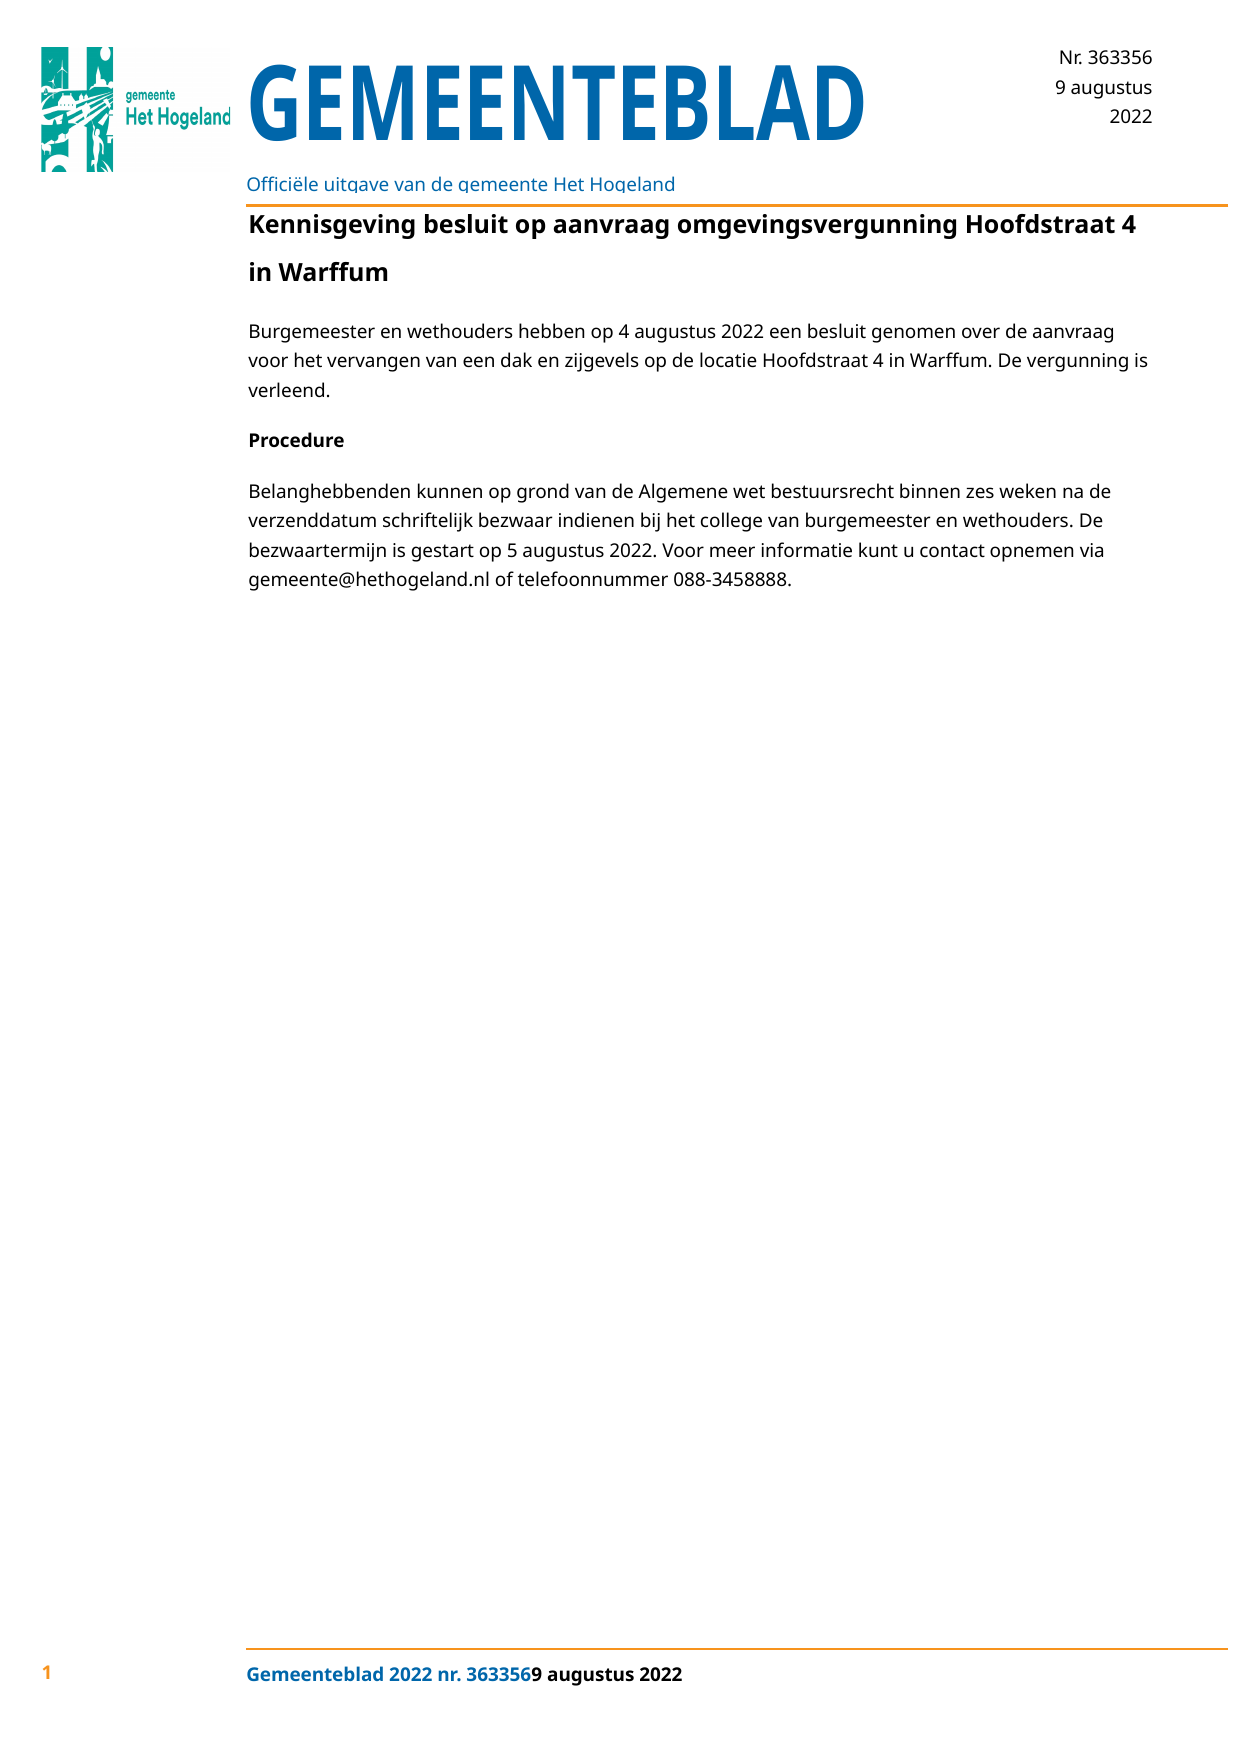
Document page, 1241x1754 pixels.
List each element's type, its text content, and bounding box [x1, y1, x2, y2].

text Burgemeester en wethouders hebben op 4 augustus 2022 een besluit genomen over de aanvraag voor het vervangen van een dak en zijgevels op de locatie Hoofdstraat 4 in Warffum. De vergunning is verleend. [248, 318, 1152, 403]
text Belanghebbenden kunnen op grond van de Algemene wet bestuursrecht binnen zes weken na de verzenddatum schriftelijk bezwaar indienen bij het college van burgemeester en wethouders. De bezwaartermijn is gestart op 5 augustus 2022. Voor meer informatie kunt u contact opnemen via gemeente@hethogeland.nl of telefoonnummer 088-3458888. [248, 478, 1152, 592]
picture [41, 47, 231, 172]
text Kennisgeving besluit op aanvraag omgevingsvergunning Hoofdstraat 4 in Warffum [248, 207, 1152, 288]
text Procedure [248, 427, 1152, 453]
